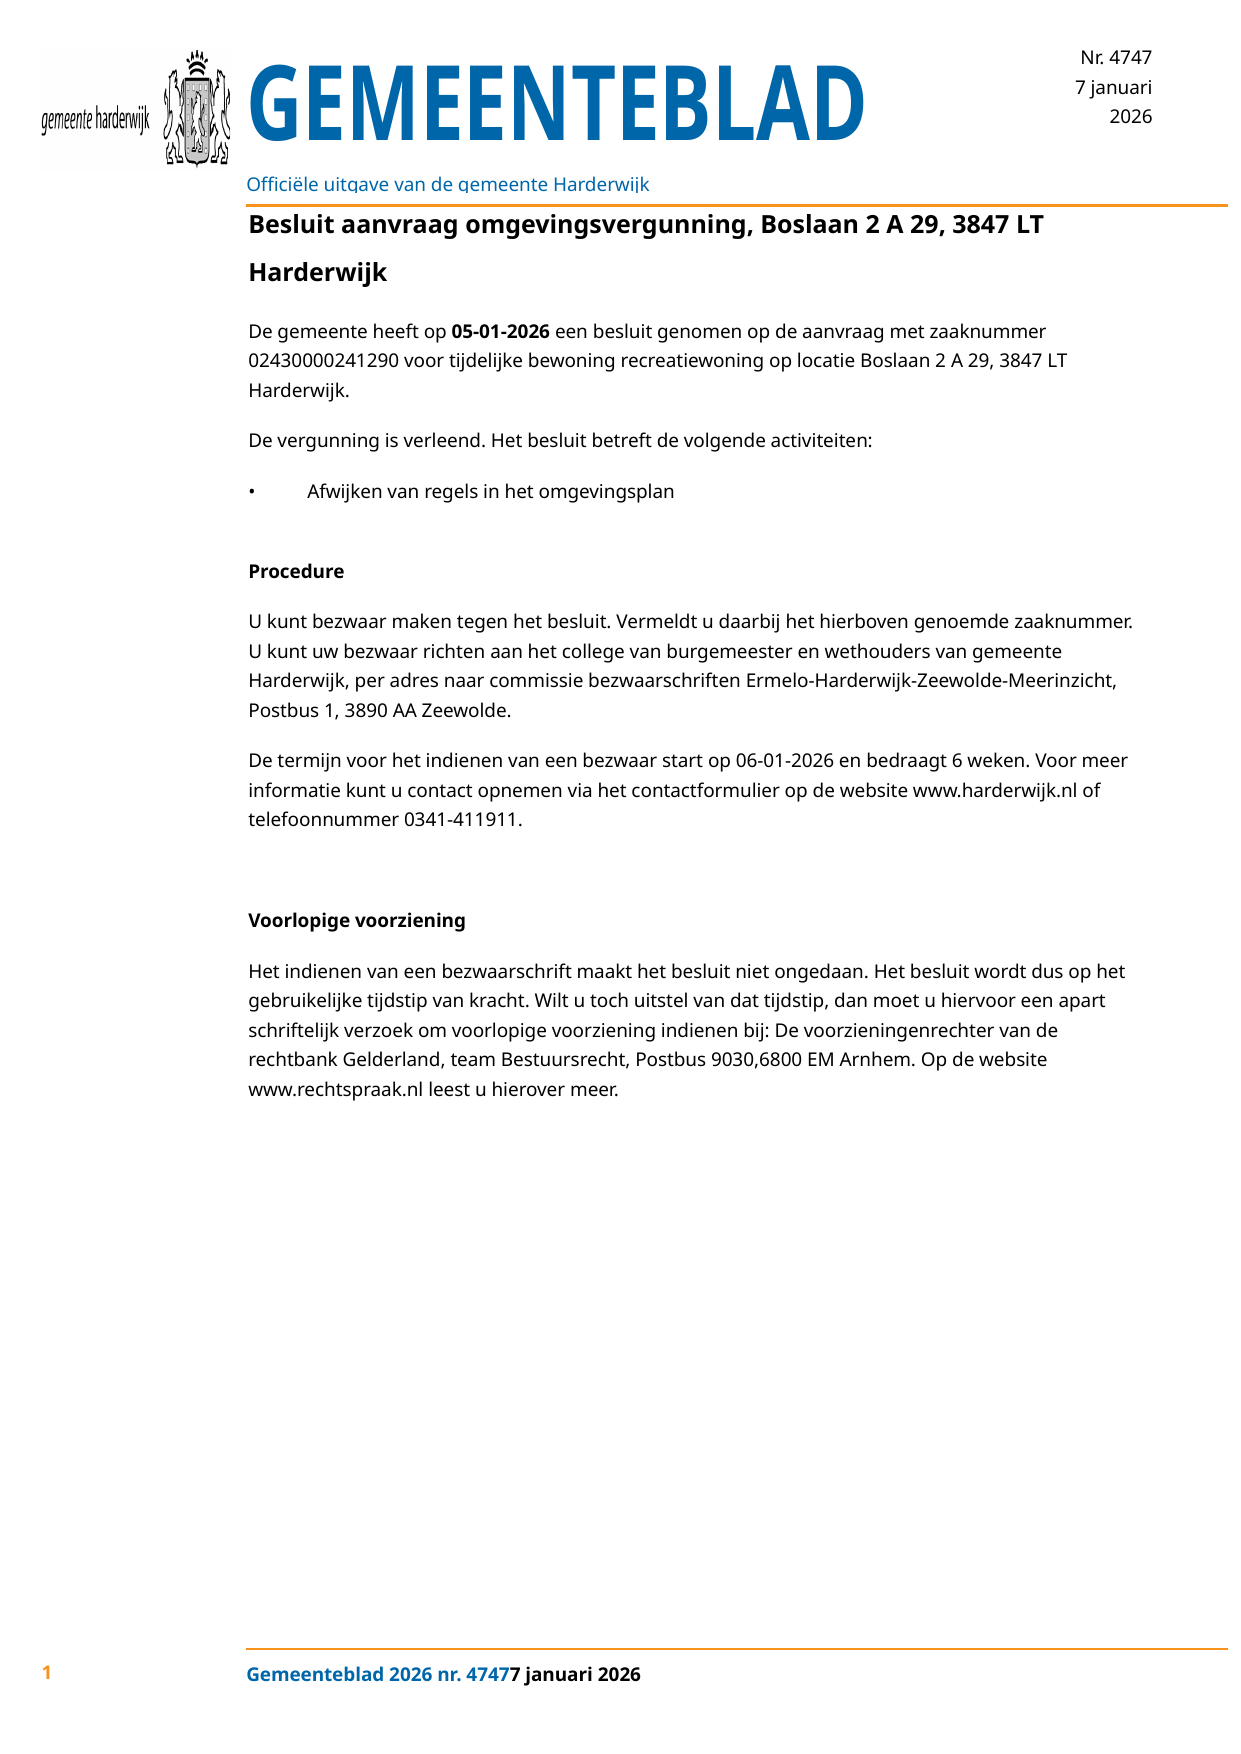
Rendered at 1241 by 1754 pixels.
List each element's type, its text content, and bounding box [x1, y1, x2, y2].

text Procedure [248, 558, 1152, 584]
text Voorlopige voorziening [248, 907, 1152, 933]
list Afwijken van regels in het omgevingsplan [248, 478, 1152, 504]
text Het indienen van een bezwaarschrift maakt het besluit niet ongedaan. Het besluit wordt dus op het gebruikelijke tijdstip van kracht. Wilt u toch uitstel van dat tijdstip, dan moet u hiervoor een apart schriftelijk verzoek om voorlopige voorziening indienen bij: De voorzieningenrechter van de rechtbank Gelderland, team Bestuursrecht, Postbus 9030,6800 EM Arnhem. Op de website www.rechtspraak.nl leest u hierover meer. [248, 958, 1152, 1102]
text De vergunning is verleend. Het besluit betreft de volgende activiteiten: [248, 427, 1152, 453]
picture [41, 47, 231, 172]
text De termijn voor het indienen van een bezwaar start op 06-01-2026 en bedraagt 6 weken. Voor meer informatie kunt u contact opnemen via het contactformulier op de website www.harderwijk.nl of telefoonnummer 0341-411911. [248, 747, 1152, 832]
text Besluit aanvraag omgevingsvergunning, Boslaan 2 A 29, 3847 LT Harderwijk [248, 207, 1152, 288]
text De gemeente heeft op 05-01-2026 een besluit genomen op de aanvraag met zaaknummer 02430000241290 voor tijdelijke bewoning recreatiewoning op locatie Boslaan 2 A 29, 3847 LT Harderwijk. [248, 318, 1152, 403]
text U kunt bezwaar maken tegen het besluit. Vermeldt u daarbij het hierboven genoemde zaaknummer. U kunt uw bezwaar richten aan het college van burgemeester en wethouders van gemeente Harderwijk, per adres naar commissie bezwaarschriften Ermelo-Harderwijk-Zeewolde-Meerinzicht, Postbus 1, 3890 AA Zeewolde. [248, 608, 1152, 723]
